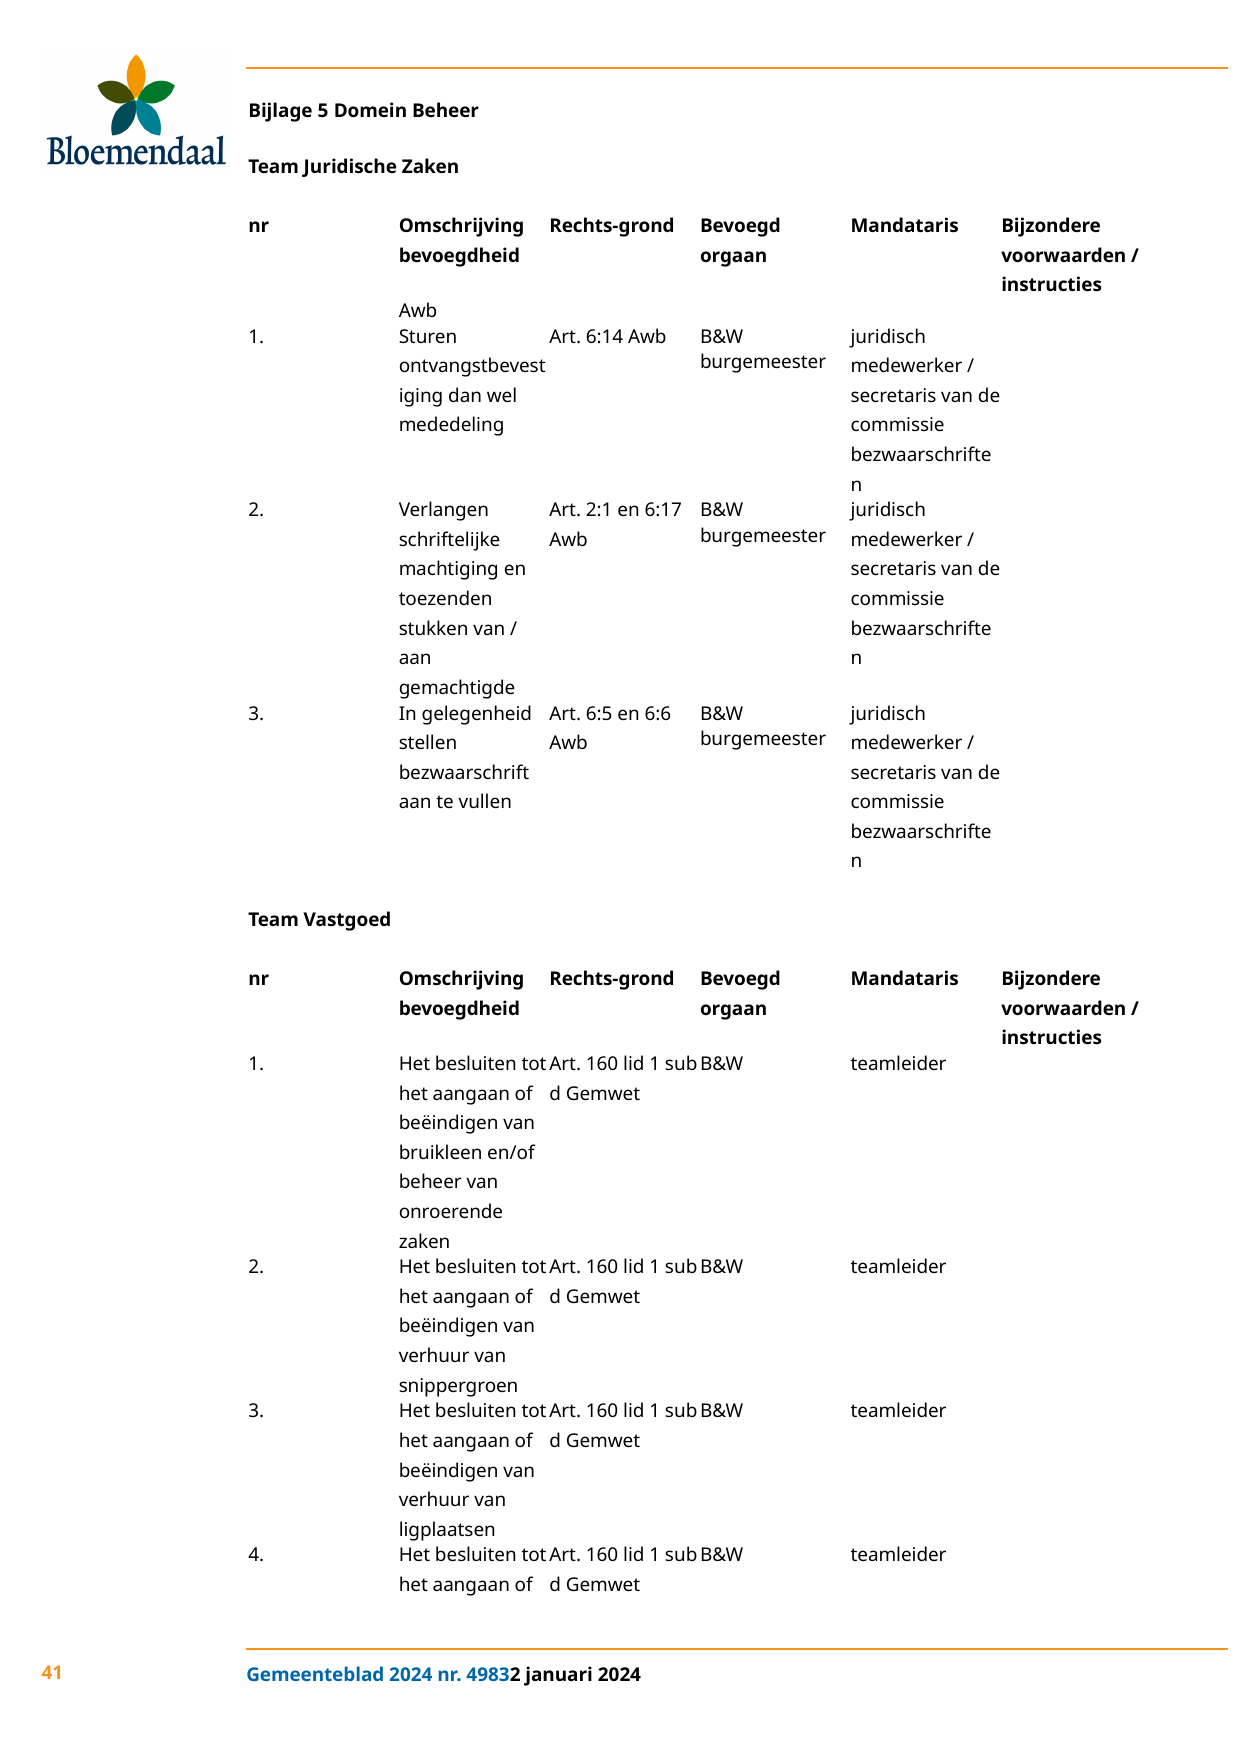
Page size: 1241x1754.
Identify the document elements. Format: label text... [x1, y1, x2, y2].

table_cell juridisch medewerker / secretaris van de commissie bezwaarschriften [850, 700, 1001, 873]
table_cell teamleider [850, 1050, 1001, 1253]
table_cell teamleider [850, 1254, 1001, 1398]
table_cell Art. 6:14 Awb [549, 323, 700, 496]
table_cell burgemeester [700, 725, 850, 873]
table_cell Art. 160 lid 1 sub d Gemwet [549, 1254, 700, 1398]
table_header Mandataris [850, 965, 1001, 1050]
table_cell Art. 160 lid 1 sub d Gemwet [549, 1542, 700, 1597]
table_header Bijzondere voorwaarden / instructies [1001, 965, 1152, 1050]
table_cell Art. 6:5 en 6:6 Awb [549, 700, 700, 873]
table_cell teamleider [850, 1542, 1001, 1597]
table_header Omschrijving bevoegdheid [399, 965, 549, 1050]
table_cell B&W [700, 1050, 850, 1253]
table_cell 3. [248, 1398, 398, 1542]
table_cell [1001, 1254, 1152, 1398]
table_cell [1001, 496, 1152, 700]
table_cell B&W [700, 1398, 850, 1542]
table_header nr [248, 965, 398, 1050]
table_header Bevoegd orgaan [700, 965, 850, 1050]
table_cell In gelegenheid stellen bezwaarschrift aan te vullen [399, 700, 549, 873]
table_header Bijzondere voorwaarden / instructies [1001, 212, 1152, 297]
table_header nr [248, 212, 398, 297]
table_cell Het besluiten tot het aangaan of beëindigen van bruikleen en/of beheer van onroerende zaken [399, 1050, 549, 1253]
table_cell Art. 2:1 en 6:17 Awb [549, 496, 700, 700]
table_cell [700, 297, 850, 323]
table_cell 3. [248, 700, 398, 873]
table_cell juridisch medewerker / secretaris van de commissie bezwaarschriften [850, 323, 1001, 496]
table_cell B&W [700, 1254, 850, 1398]
table_header Omschrijving bevoegdheid [399, 212, 549, 297]
table_header Rechts-grond [549, 965, 700, 1050]
table_cell teamleider [850, 1398, 1001, 1542]
table_cell B&W [700, 700, 850, 725]
table_cell [1001, 323, 1152, 496]
table_cell 1. [248, 323, 398, 496]
table_cell [1001, 297, 1152, 323]
table_cell 1. [248, 1050, 398, 1253]
table_cell [1001, 1398, 1152, 1542]
table_cell [1001, 700, 1152, 873]
table_cell Awb [399, 297, 549, 323]
table_cell Art. 160 lid 1 sub d Gemwet [549, 1050, 700, 1253]
table_cell [1001, 1050, 1152, 1253]
table_header Mandataris [850, 212, 1001, 297]
table_cell Het besluiten tot het aangaan of beëindigen van verhuur van ligplaatsen [399, 1398, 549, 1542]
table_cell [1001, 1542, 1152, 1597]
table_cell [850, 297, 1001, 323]
table_cell burgemeester [700, 522, 850, 700]
table_header Bevoegd orgaan [700, 212, 850, 297]
table_cell 4. [248, 1542, 398, 1597]
table_cell Art. 160 lid 1 sub d Gemwet [549, 1398, 700, 1542]
table_cell juridisch medewerker / secretaris van de commissie bezwaarschriften [850, 496, 1001, 700]
text Bijlage 5 Domein Beheer [248, 95, 1152, 123]
table_cell B&W [700, 323, 850, 348]
table_cell [248, 297, 398, 323]
table_cell B&W [700, 1542, 850, 1597]
table_cell 2. [248, 496, 398, 700]
table_cell Verlangen schriftelijke machtiging en toezenden stukken van / aan gemachtigde [399, 496, 549, 700]
picture [41, 47, 231, 172]
table_cell Sturen ontvangstbevestiging dan wel mededeling [399, 323, 549, 496]
table_cell Het besluiten tot het aangaan of beëindigen van verhuur van snippergroen [399, 1254, 549, 1398]
table_cell 2. [248, 1254, 398, 1398]
table_header Rechts-grond [549, 212, 700, 297]
table_cell [549, 297, 700, 323]
table_cell burgemeester [700, 349, 850, 496]
text Team Juridische Zaken [248, 153, 1152, 179]
table_cell B&W [700, 496, 850, 522]
table_cell Het besluiten tot het aangaan of [399, 1542, 549, 1597]
text Team Vastgoed [248, 906, 1152, 932]
